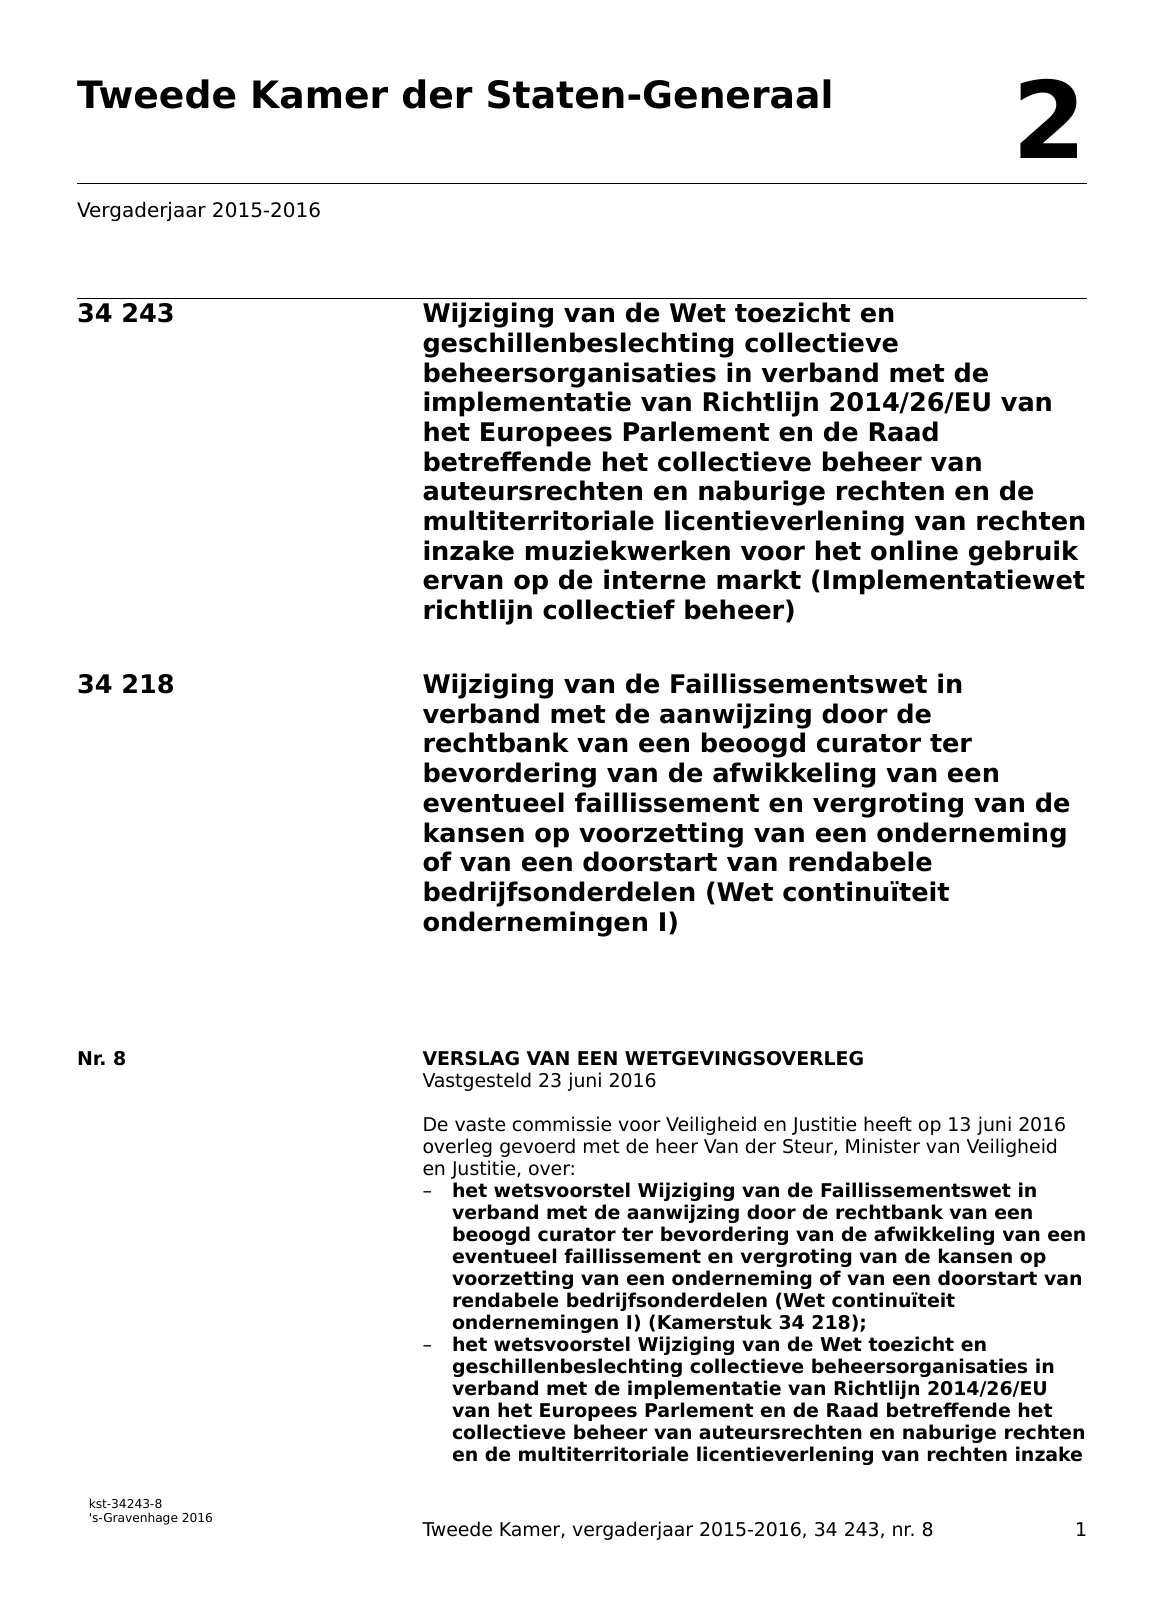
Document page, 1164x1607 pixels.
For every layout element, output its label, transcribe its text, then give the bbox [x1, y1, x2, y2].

text De vaste commissie voor Veiligheid en Justitie heeft op 13 juni 2016 overleg gevoerd met de heer Van der Steur, Minister van Veiligheid en Justitie, over: [422, 1114, 1087, 1180]
text – het wetsvoorstel Wijziging van de Faillissementswet in verband met de aanwijzing door de rechtbank van een beoogd curator ter bevordering van de afwikkeling van een eventueel faillissement en vergroting van de kansen op voorzetting van een onderneming of van een doorstart van rendabele bedrijfsonderdelen (Wet continuïteit ondernemingen I) (Kamerstuk 34 218); [422, 1180, 1087, 1334]
table_cell Vergaderjaar 2015-2016 [77, 184, 1087, 298]
subtitle 34 218 Wijziging van de Faillissementswet in verband met de aanwijzing door de rechtbank van een beoogd curator ter bevordering van de afwikkeling van een eventueel faillissement en vergroting van de kansen op voorzetting van een onderneming of van een doorstart van rendabele bedrijfsonderdelen (Wet continuïteit ondernemingen I) [77, 670, 1087, 937]
text – het wetsvoorstel Wijziging van de Wet toezicht en geschillenbeslechting collectieve beheersorganisaties in verband met de implementatie van Richtlijn 2014/26/EU van het Europees Parlement en de Raad betreffende het collectieve beheer van auteursrechten en naburige rechten en de multiterritoriale licentieverlening van rechten inzake [422, 1334, 1087, 1466]
text 's-Gravenhage 2016 [88, 1511, 323, 1525]
text Vastgesteld 23 juni 2016 [422, 1070, 1087, 1092]
subtitle Nr. 8 VERSLAG VAN EEN WETGEVINGSOVERLEG [77, 1048, 1087, 1070]
subtitle 34 243 Wijziging van de Wet toezicht en geschillenbeslechting collectieve beheersorganisaties in verband met de implementatie van Richtlijn 2014/26/EU van het Europees Parlement en de Raad betreffende het collectieve beheer van auteursrechten en naburige rechten en de multiterritoriale licentieverlening van rechten inzake muziekwerken voor het online gebruik ervan op de interne markt (Implementatiewet richtlijn collectief beheer) [77, 299, 1087, 626]
table_header 2 [886, 59, 1087, 183]
text kst-34243-8 [88, 1497, 323, 1511]
table_header Tweede Kamer der Staten-Generaal [77, 59, 886, 183]
